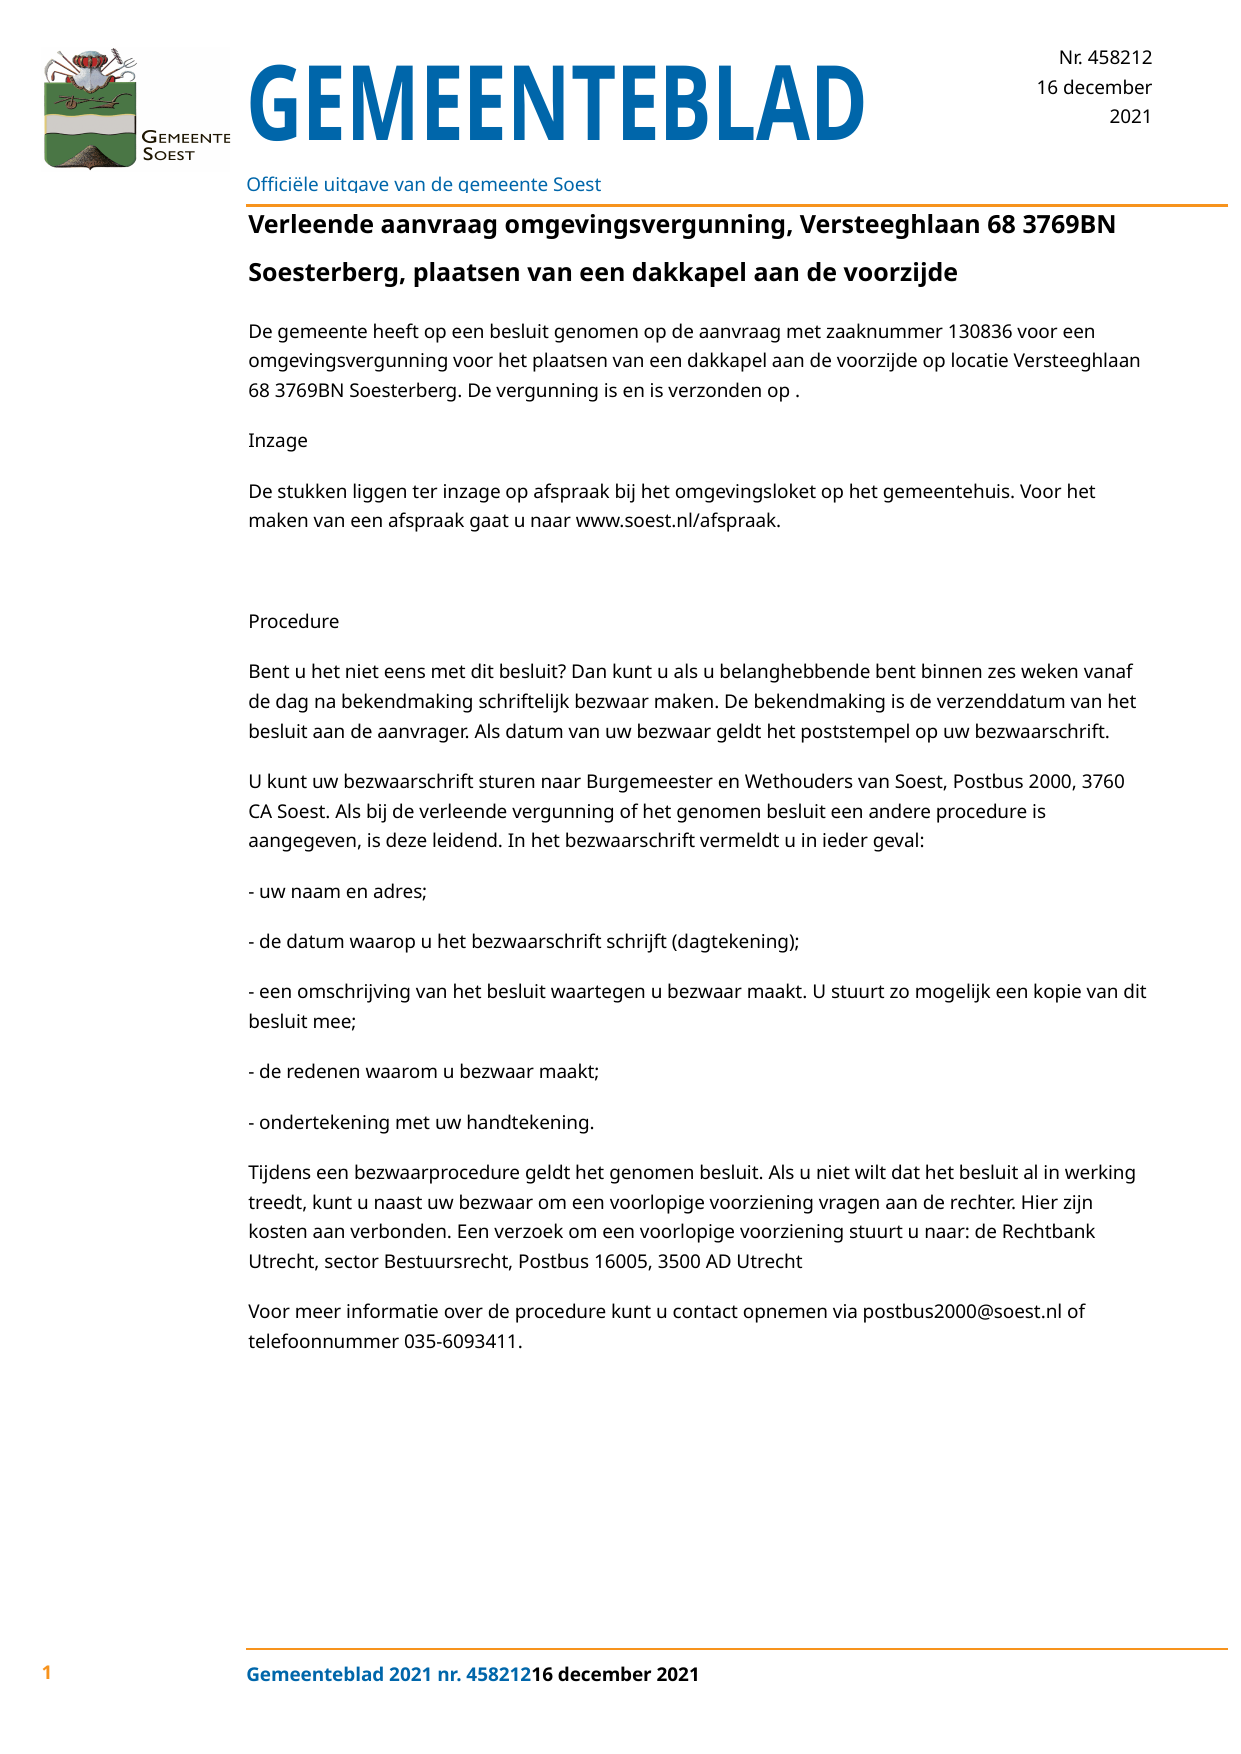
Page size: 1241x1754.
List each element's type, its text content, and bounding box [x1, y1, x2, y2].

text Procedure [248, 608, 1152, 634]
text Tijdens een bezwaarprocedure geldt het genomen besluit. Als u niet wilt dat het besluit al in werking treedt, kunt u naast uw bezwaar om een voorlopige voorziening vragen aan de rechter. Hier zijn kosten aan verbonden. Een verzoek om een voorlopige voorziening stuurt u naar: de Rechtbank Utrecht, sector Bestuursrecht, Postbus 16005, 3500 AD Utrecht [248, 1159, 1152, 1274]
text - een omschrijving van het besluit waartegen u bezwaar maakt. U stuurt zo mogelijk een kopie van dit besluit mee; [248, 979, 1152, 1034]
text - de redenen waarom u bezwaar maakt; [248, 1059, 1152, 1084]
text De stukken liggen ter inzage op afspraak bij het omgevingsloket op het gemeentehuis. Voor het maken van een afspraak gaat u naar www.soest.nl/afspraak. [248, 478, 1152, 533]
text Verleende aanvraag omgevingsvergunning, Versteeghlaan 68 3769BN Soesterberg, plaatsen van een dakkapel aan de voorzijde [248, 207, 1152, 288]
text Bent u het niet eens met dit besluit? Dan kunt u als u belanghebbende bent binnen zes weken vanaf de dag na bekendmaking schriftelijk bezwaar maken. De bekendmaking is de verzenddatum van het besluit aan de aanvrager. Als datum van uw bezwaar geldt het poststempel op uw bezwaarschrift. [248, 659, 1152, 744]
text De gemeente heeft op een besluit genomen op de aanvraag met zaaknummer 130836 voor een omgevingsvergunning voor het plaatsen van een dakkapel aan de voorzijde op locatie Versteeghlaan 68 3769BN Soesterberg. De vergunning is en is verzonden op . [248, 318, 1152, 403]
text Voor meer informatie over de procedure kunt u contact opnemen via postbus2000@soest.nl of telefoonnummer 035-6093411. [248, 1299, 1152, 1354]
text - uw naam en adres; [248, 878, 1152, 904]
text U kunt uw bezwaarschrift sturen naar Burgemeester en Wethouders van Soest, Postbus 2000, 3760 CA Soest. Als bij de verleende vergunning of het genomen besluit een andere procedure is aangegeven, is deze leidend. In het bezwaarschrift vermeldt u in ieder geval: [248, 768, 1152, 853]
picture [41, 47, 231, 172]
text Inzage [248, 427, 1152, 453]
text - de datum waarop u het bezwaarschrift schrijft (dagtekening); [248, 928, 1152, 954]
text - ondertekening met uw handtekening. [248, 1109, 1152, 1135]
